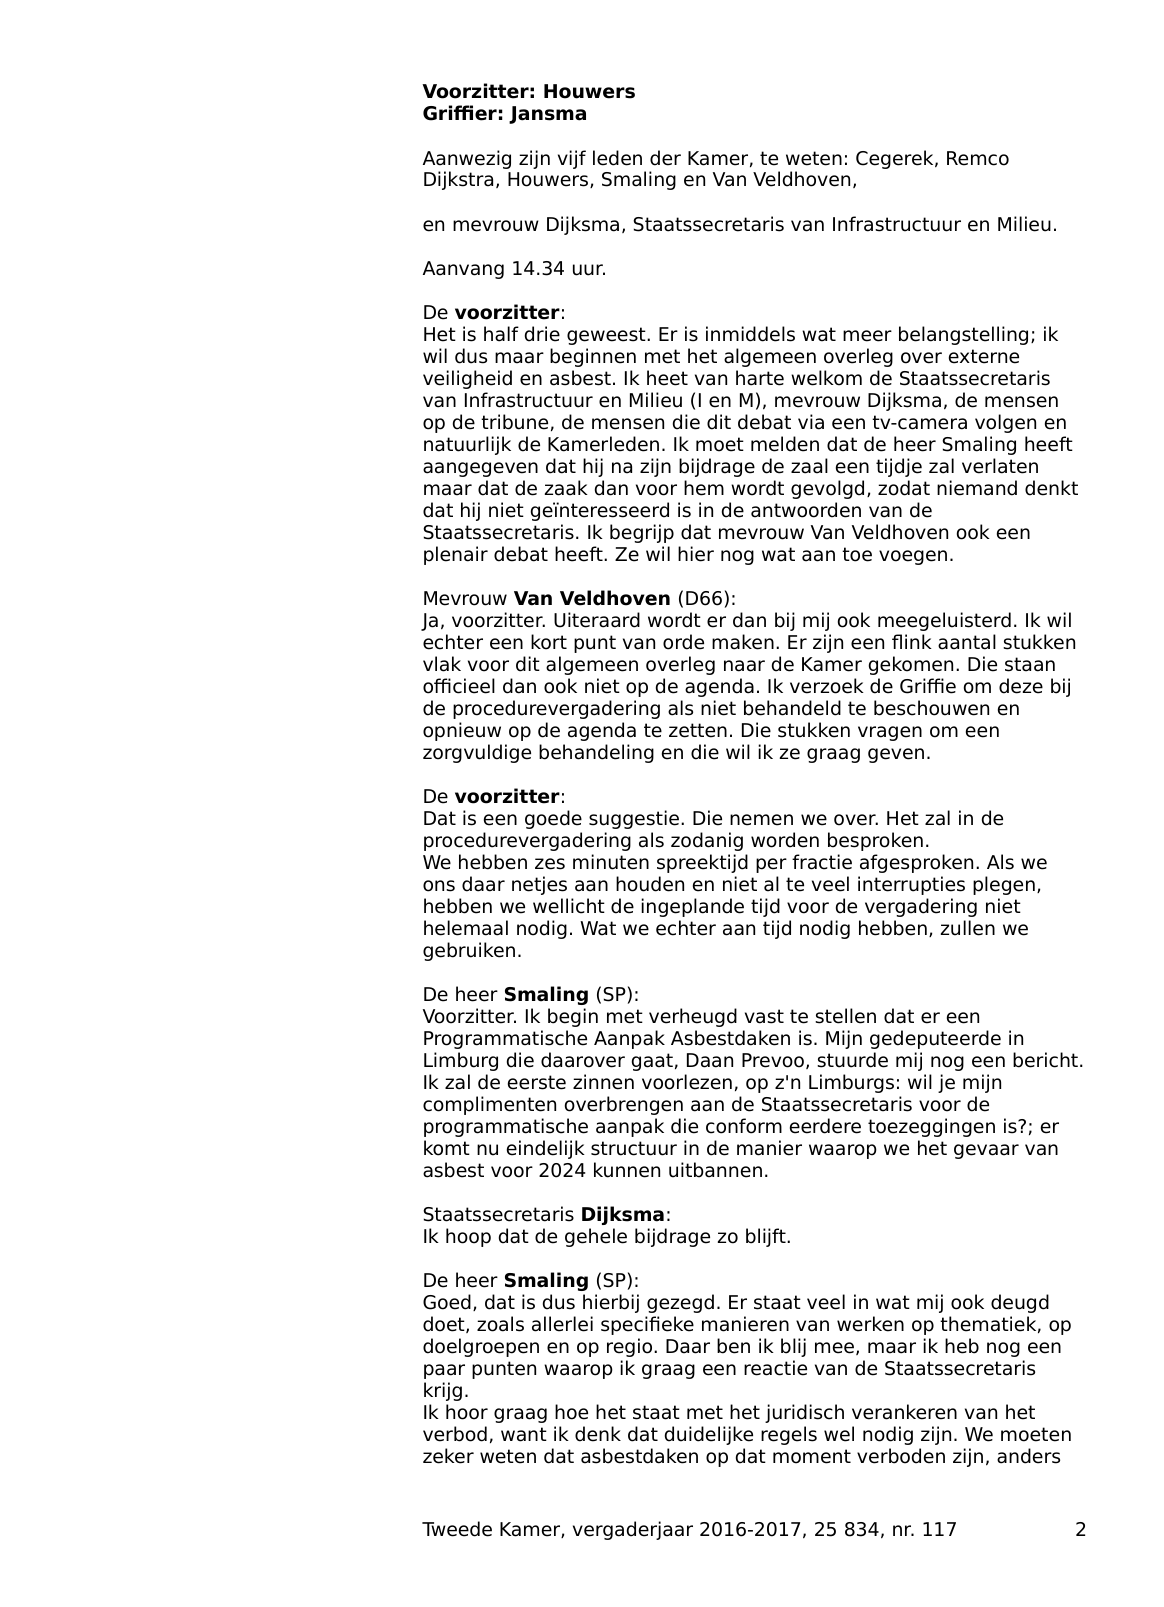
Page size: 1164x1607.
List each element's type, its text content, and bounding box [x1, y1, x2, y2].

text Griffier: Jansma [422, 103, 1087, 125]
text Aanwezig zijn vijf leden der Kamer, te weten: Cegerek, Remco Dijkstra, Houwers, Smaling en Van Veldhoven, [422, 147, 1087, 191]
text en mevrouw Dijksma, Staatssecretaris van Infrastructuur en Milieu. [422, 213, 1087, 236]
text Aanvang 14.34 uur. [422, 258, 1087, 280]
text De voorzitter: [422, 302, 1087, 324]
text Ik hoop dat de gehele bijdrage zo blijft. [422, 1226, 1087, 1248]
text Voorzitter: Houwers [422, 81, 1087, 103]
text Ik hoor graag hoe het staat met het juridisch verankeren van het verbod, want ik denk dat duidelijke regels wel nodig zijn. We moeten zeker weten dat asbestdaken op dat moment verboden zijn, anders [422, 1402, 1087, 1468]
text Goed, dat is dus hierbij gezegd. Er staat veel in wat mij ook deugd doet, zoals allerlei specifieke manieren van werken op thematiek, op doelgroepen en op regio. Daar ben ik blij mee, maar ik heb nog een paar punten waarop ik graag een reactie van de Staatssecretaris krijg. [422, 1292, 1087, 1402]
text De heer Smaling (SP): [422, 984, 1087, 1006]
text De voorzitter: [422, 786, 1087, 808]
text Mevrouw Van Veldhoven (D66): [422, 588, 1087, 610]
text Voorzitter. Ik begin met verheugd vast te stellen dat er een Programmatische Aanpak Asbestdaken is. Mijn gedeputeerde in Limburg die daarover gaat, Daan Prevoo, stuurde mij nog een bericht. Ik zal de eerste zinnen voorlezen, op z'n Limburgs: wil je mijn complimenten overbrengen aan de Staatssecretaris voor de programmatische aanpak die conform eerdere toezeggingen is?; er komt nu eindelijk structuur in de manier waarop we het gevaar van asbest voor 2024 kunnen uitbannen. [422, 1006, 1087, 1182]
text Staatssecretaris Dijksma: [422, 1204, 1087, 1226]
text Dat is een goede suggestie. Die nemen we over. Het zal in de procedurevergadering als zodanig worden besproken. [422, 808, 1087, 852]
text Ja, voorzitter. Uiteraard wordt er dan bij mij ook meegeluisterd. Ik wil echter een kort punt van orde maken. Er zijn een flink aantal stukken vlak voor dit algemeen overleg naar de Kamer gekomen. Die staan officieel dan ook niet op de agenda. Ik verzoek de Griffie om deze bij de procedurevergadering als niet behandeld te beschouwen en opnieuw op de agenda te zetten. Die stukken vragen om een zorgvuldige behandeling en die wil ik ze graag geven. [422, 610, 1087, 764]
text Het is half drie geweest. Er is inmiddels wat meer belangstelling; ik wil dus maar beginnen met het algemeen overleg over externe veiligheid en asbest. Ik heet van harte welkom de Staatssecretaris van Infrastructuur en Milieu (I en M), mevrouw Dijksma, de mensen op de tribune, de mensen die dit debat via een tv-camera volgen en natuurlijk de Kamerleden. Ik moet melden dat de heer Smaling heeft aangegeven dat hij na zijn bijdrage de zaal een tijdje zal verlaten maar dat de zaak dan voor hem wordt gevolgd, zodat niemand denkt dat hij niet geïnteresseerd is in de antwoorden van de Staatssecretaris. Ik begrijp dat mevrouw Van Veldhoven ook een plenair debat heeft. Ze wil hier nog wat aan toe voegen. [422, 324, 1087, 566]
text De heer Smaling (SP): [422, 1270, 1087, 1292]
text We hebben zes minuten spreektijd per fractie afgesproken. Als we ons daar netjes aan houden en niet al te veel interrupties plegen, hebben we wellicht de ingeplande tijd voor de vergadering niet helemaal nodig. Wat we echter aan tijd nodig hebben, zullen we gebruiken. [422, 852, 1087, 962]
